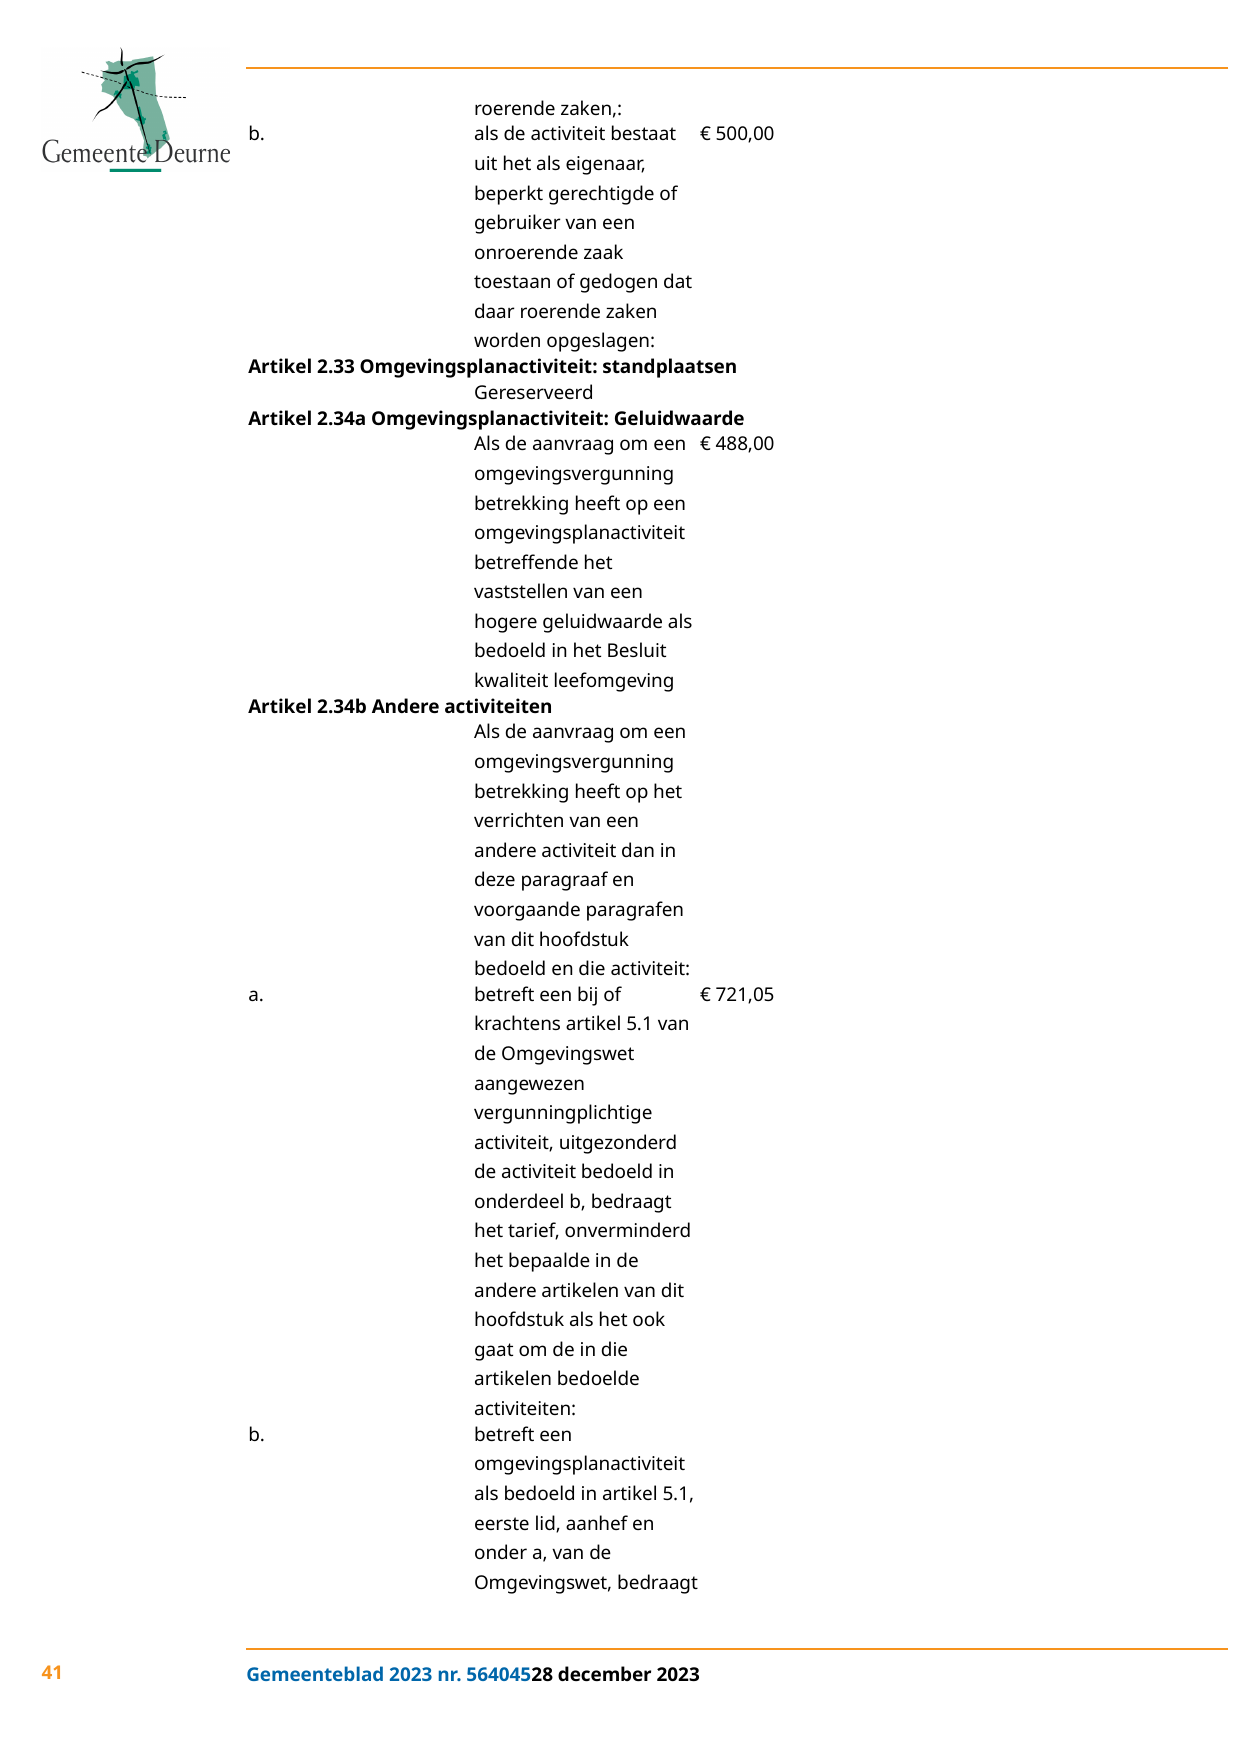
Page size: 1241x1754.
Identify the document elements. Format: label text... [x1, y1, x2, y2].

table_cell [700, 1421, 926, 1594]
table_cell [926, 693, 1152, 719]
table_cell € 721,05 [700, 981, 926, 1421]
table_cell b. [248, 121, 474, 353]
table_cell [700, 379, 926, 405]
table_cell betreft een bij of krachtens artikel 5.1 van de Omgevingswet aangewezen vergunningplichtige activiteit, uitgezonderd de activiteit bedoeld in onderdeel b, bedraagt het tarief, onverminderd het bepaalde in de andere artikelen van dit hoofdstuk als het ook gaat om de in die artikelen bedoelde activiteiten: [474, 981, 700, 1421]
table_cell € 500,00 [700, 121, 926, 353]
table_cell Artikel 2.34b Andere activiteiten [248, 693, 926, 719]
table_cell [926, 719, 1152, 981]
table_cell [700, 95, 926, 121]
table_cell [926, 431, 1152, 693]
table_cell Gereserveerd [474, 379, 700, 405]
table_cell [926, 353, 1152, 379]
table_cell [700, 719, 926, 981]
picture [41, 47, 231, 172]
table_cell [248, 379, 474, 405]
table_cell [248, 431, 474, 693]
table_cell roerende zaken,: [474, 95, 700, 121]
table_cell a. [248, 981, 474, 1421]
table_cell Artikel 2.34a Omgevingsplanactiviteit: Geluidwaarde [248, 405, 926, 431]
table_cell Artikel 2.33 Omgevingsplanactiviteit: standplaatsen [248, 353, 926, 379]
table_cell betreft een omgevingsplanactiviteit als bedoeld in artikel 5.1, eerste lid, aanhef en onder a, van de Omgevingswet, bedraagt [474, 1421, 700, 1594]
table_cell [248, 719, 474, 981]
table_cell [926, 981, 1152, 1421]
table_cell Als de aanvraag om een omgevingsvergunning betrekking heeft op het verrichten van een andere activiteit dan in deze paragraaf en voorgaande paragrafen van dit hoofdstuk bedoeld en die activiteit: [474, 719, 700, 981]
table_cell [926, 95, 1152, 121]
table_cell als de activiteit bestaat uit het als eigenaar, beperkt gerechtigde of gebruiker van een onroerende zaak toestaan of gedogen dat daar roerende zaken worden opgeslagen: [474, 121, 700, 353]
table_cell [926, 1421, 1152, 1594]
table_cell [926, 121, 1152, 353]
table_cell € 488,00 [700, 431, 926, 693]
table_cell b. [248, 1421, 474, 1594]
table_cell [248, 95, 474, 121]
table_cell Als de aanvraag om een omgevingsvergunning betrekking heeft op een omgevingsplanactiviteit betreffende het vaststellen van een hogere geluidwaarde als bedoeld in het Besluit kwaliteit leefomgeving [474, 431, 700, 693]
table_cell [926, 405, 1152, 431]
table_cell [926, 379, 1152, 405]
